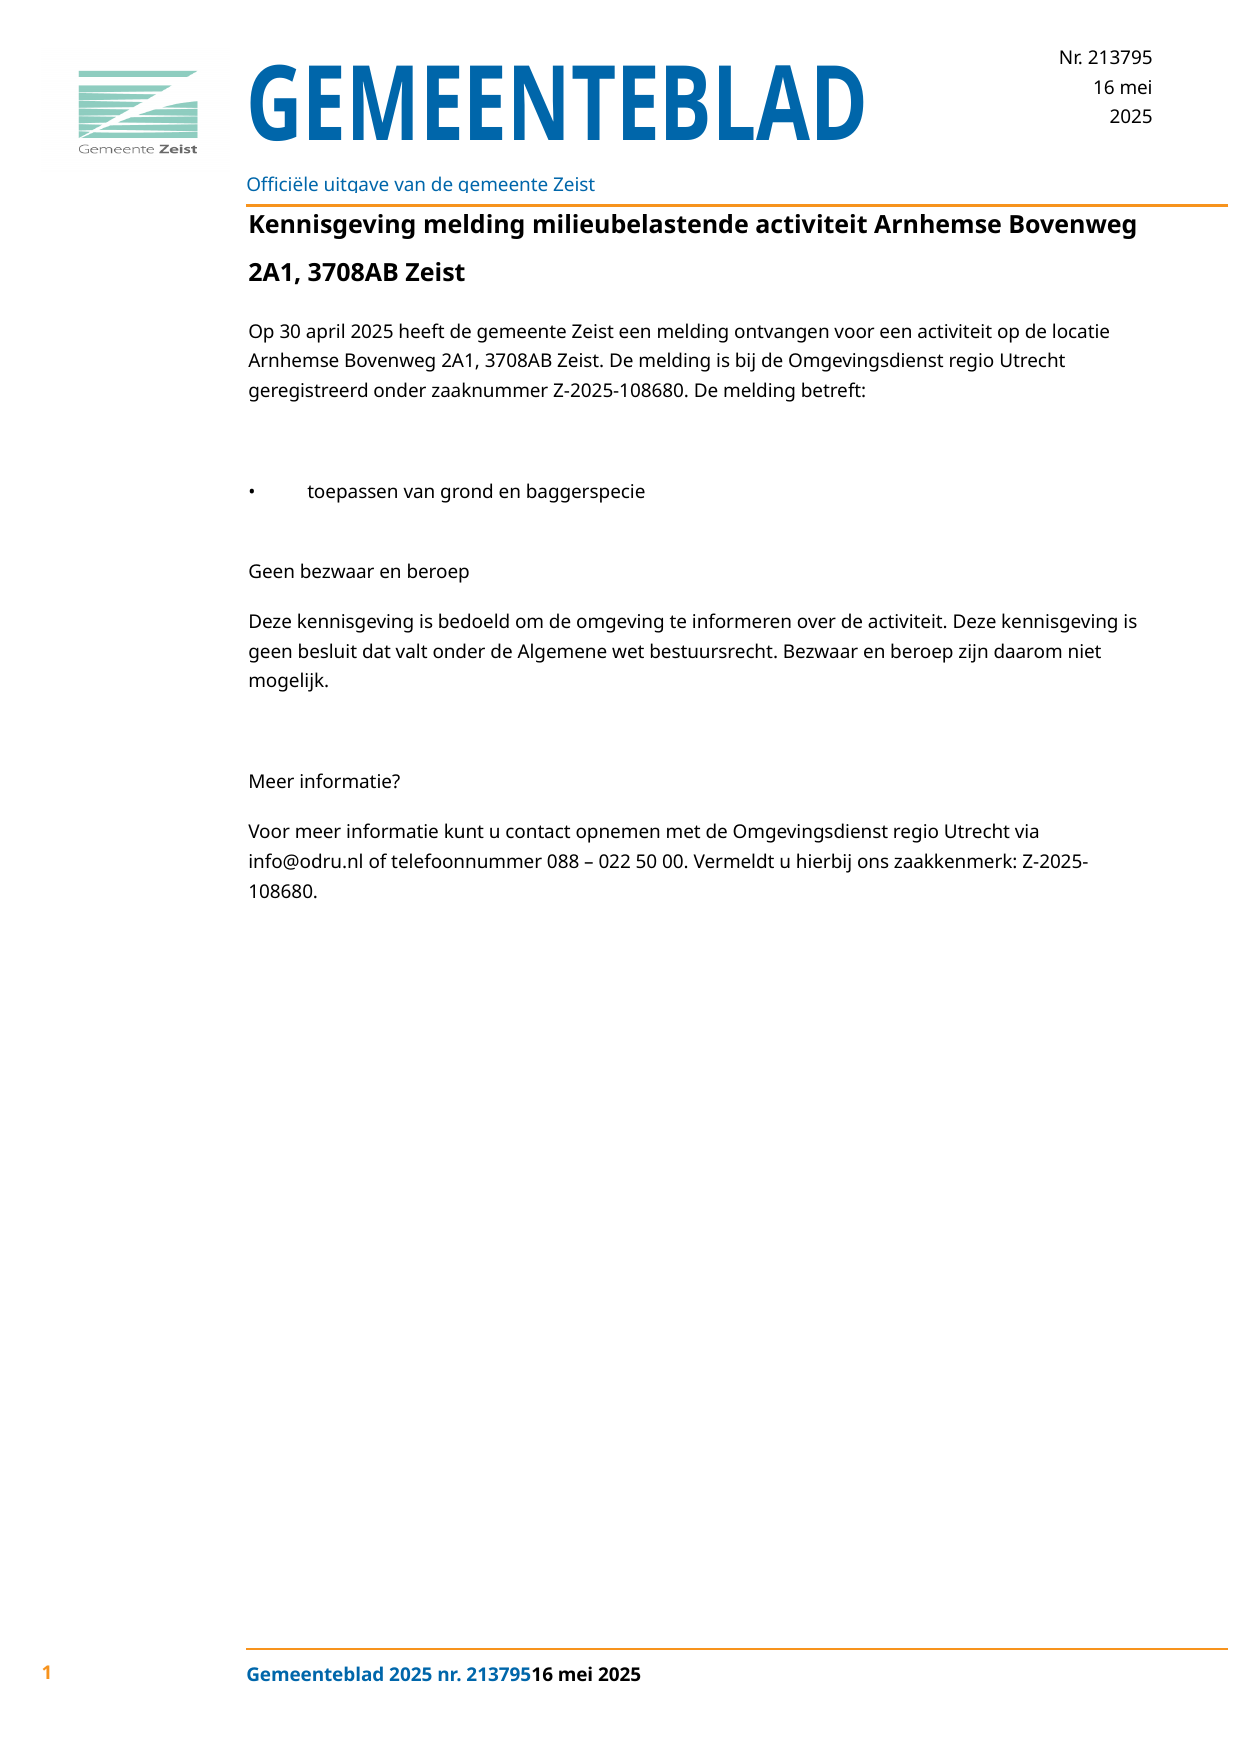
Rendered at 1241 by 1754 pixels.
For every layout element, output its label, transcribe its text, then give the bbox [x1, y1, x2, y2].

text Meer informatie? [248, 768, 1152, 794]
text Geen bezwaar en beroep [248, 558, 1152, 584]
text Voor meer informatie kunt u contact opnemen met de Omgevingsdienst regio Utrecht via info@odru.nl of telefoonnummer 088 – 022 50 00. Vermeldt u hierbij ons zaakkenmerk: Z-2025-108680. [248, 819, 1152, 904]
text Kennisgeving melding milieubelastende activiteit Arnhemse Bovenweg 2A1, 3708AB Zeist [248, 207, 1152, 288]
list toepassen van grond en baggerspecie [248, 478, 1152, 504]
text Deze kennisgeving is bedoeld om de omgeving te informeren over de activiteit. Deze kennisgeving is geen besluit dat valt onder de Algemene wet bestuursrecht. Bezwaar en beroep zijn daarom niet mogelijk. [248, 608, 1152, 693]
text Op 30 april 2025 heeft de gemeente Zeist een melding ontvangen voor een activiteit op de locatie Arnhemse Bovenweg 2A1, 3708AB Zeist. De melding is bij de Omgevingsdienst regio Utrecht geregistreerd onder zaaknummer Z-2025-108680. De melding betreft: [248, 318, 1152, 403]
picture [41, 47, 231, 172]
